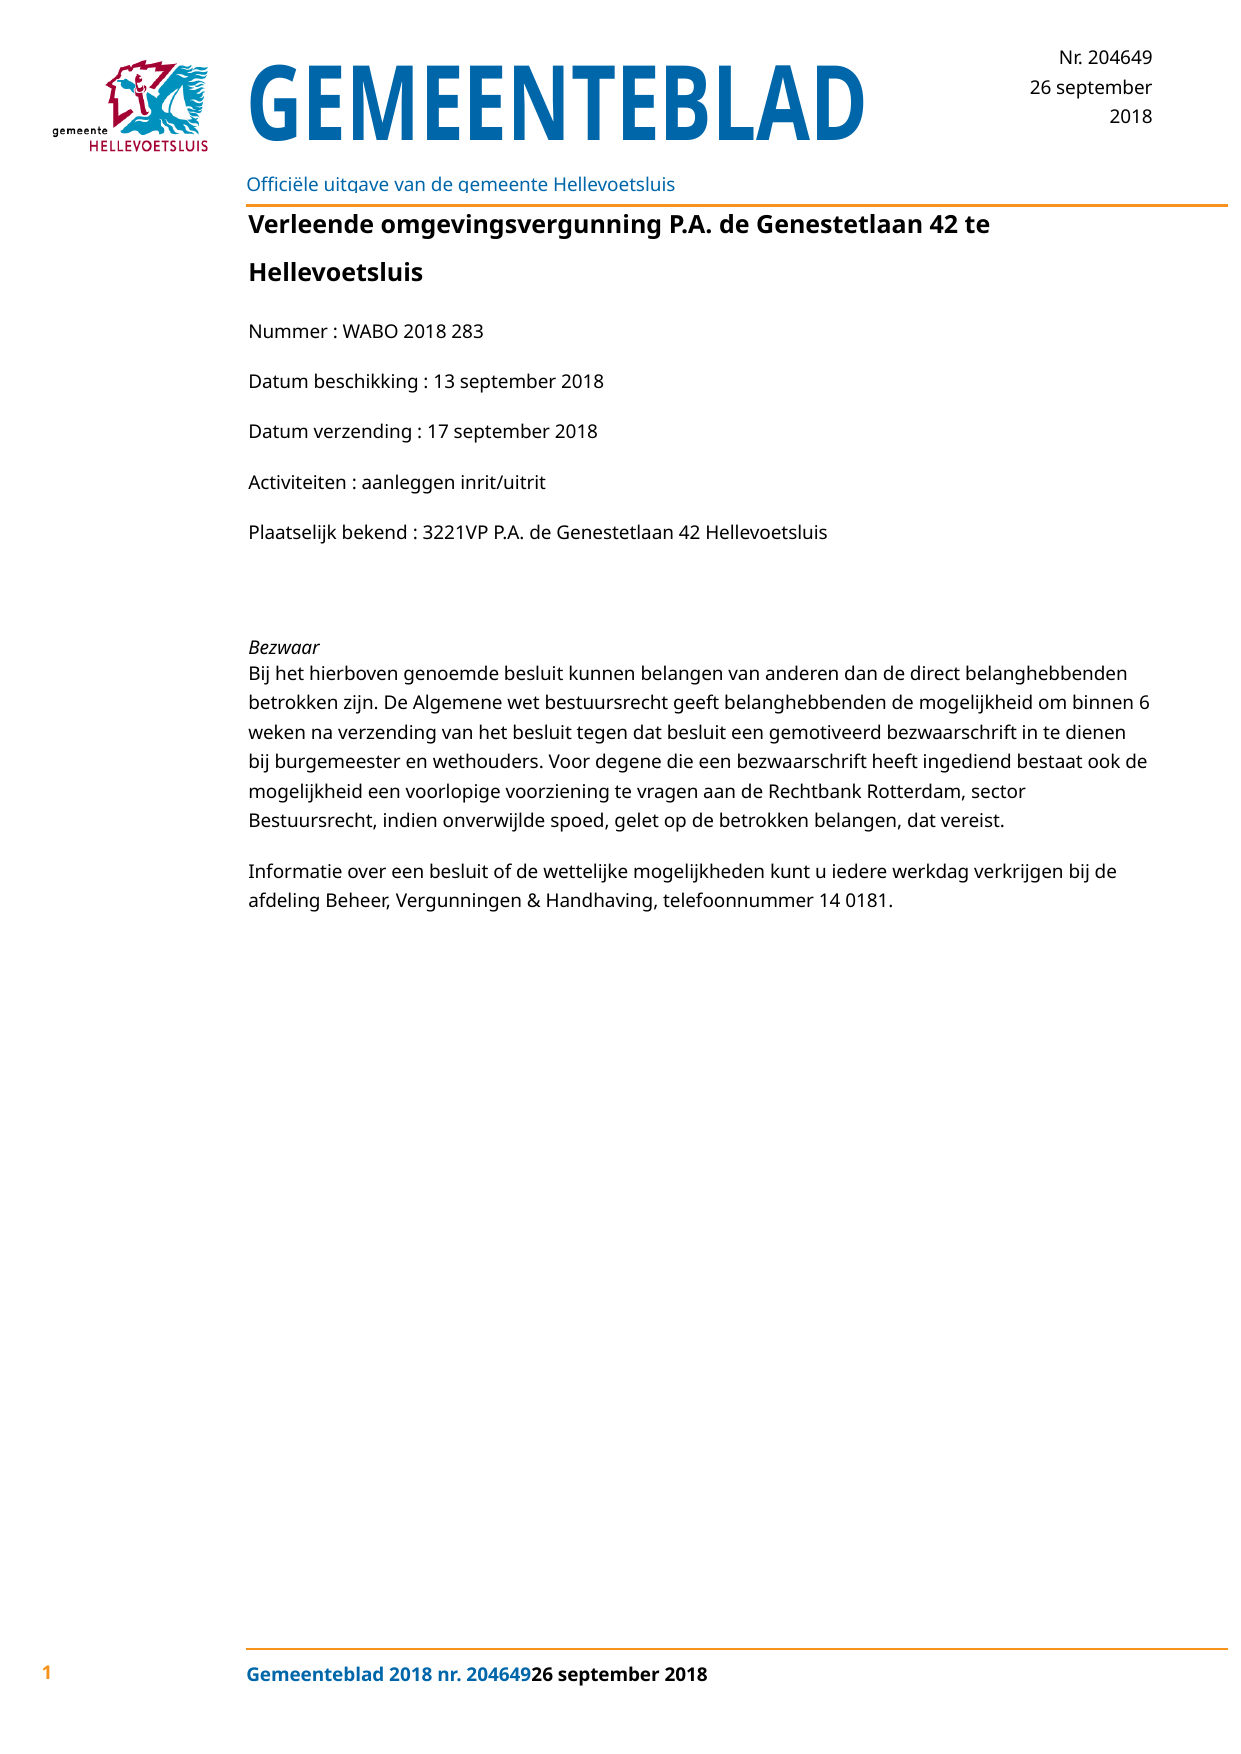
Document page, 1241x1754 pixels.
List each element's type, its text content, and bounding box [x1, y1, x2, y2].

picture [41, 47, 231, 172]
text Datum beschikking : 13 september 2018 [248, 368, 1152, 394]
text Plaatselijk bekend : 3221VP P.A. de Genestetlaan 42 Hellevoetsluis [248, 519, 1152, 545]
text Bij het hierboven genoemde besluit kunnen belangen van anderen dan de direct belanghebbenden betrokken zijn. De Algemene wet bestuursrecht geeft belanghebbenden de mogelijkheid om binnen 6 weken na verzending van het besluit tegen dat besluit een gemotiveerd bezwaarschrift in te dienen bij burgemeester en wethouders. Voor degene die een bezwaarschrift heeft ingediend bestaat ook de mogelijkheid een voorlopige voorziening te vragen aan de Rechtbank Rotterdam, sector Bestuursrecht, indien onverwijlde spoed, gelet op de betrokken belangen, dat vereist. [248, 660, 1152, 833]
text Bezwaar [248, 634, 1152, 660]
text Nummer : WABO 2018 283 [248, 318, 1152, 344]
text Informatie over een besluit of de wettelijke mogelijkheden kunt u iedere werkdag verkrijgen bij de afdeling Beheer, Vergunningen & Handhaving, telefoonnummer 14 0181. [248, 858, 1152, 913]
text Activiteiten : aanleggen inrit/uitrit [248, 469, 1152, 495]
text Datum verzending : 17 september 2018 [248, 419, 1152, 444]
text Verleende omgevingsvergunning P.A. de Genestetlaan 42 te Hellevoetsluis [248, 207, 1152, 288]
